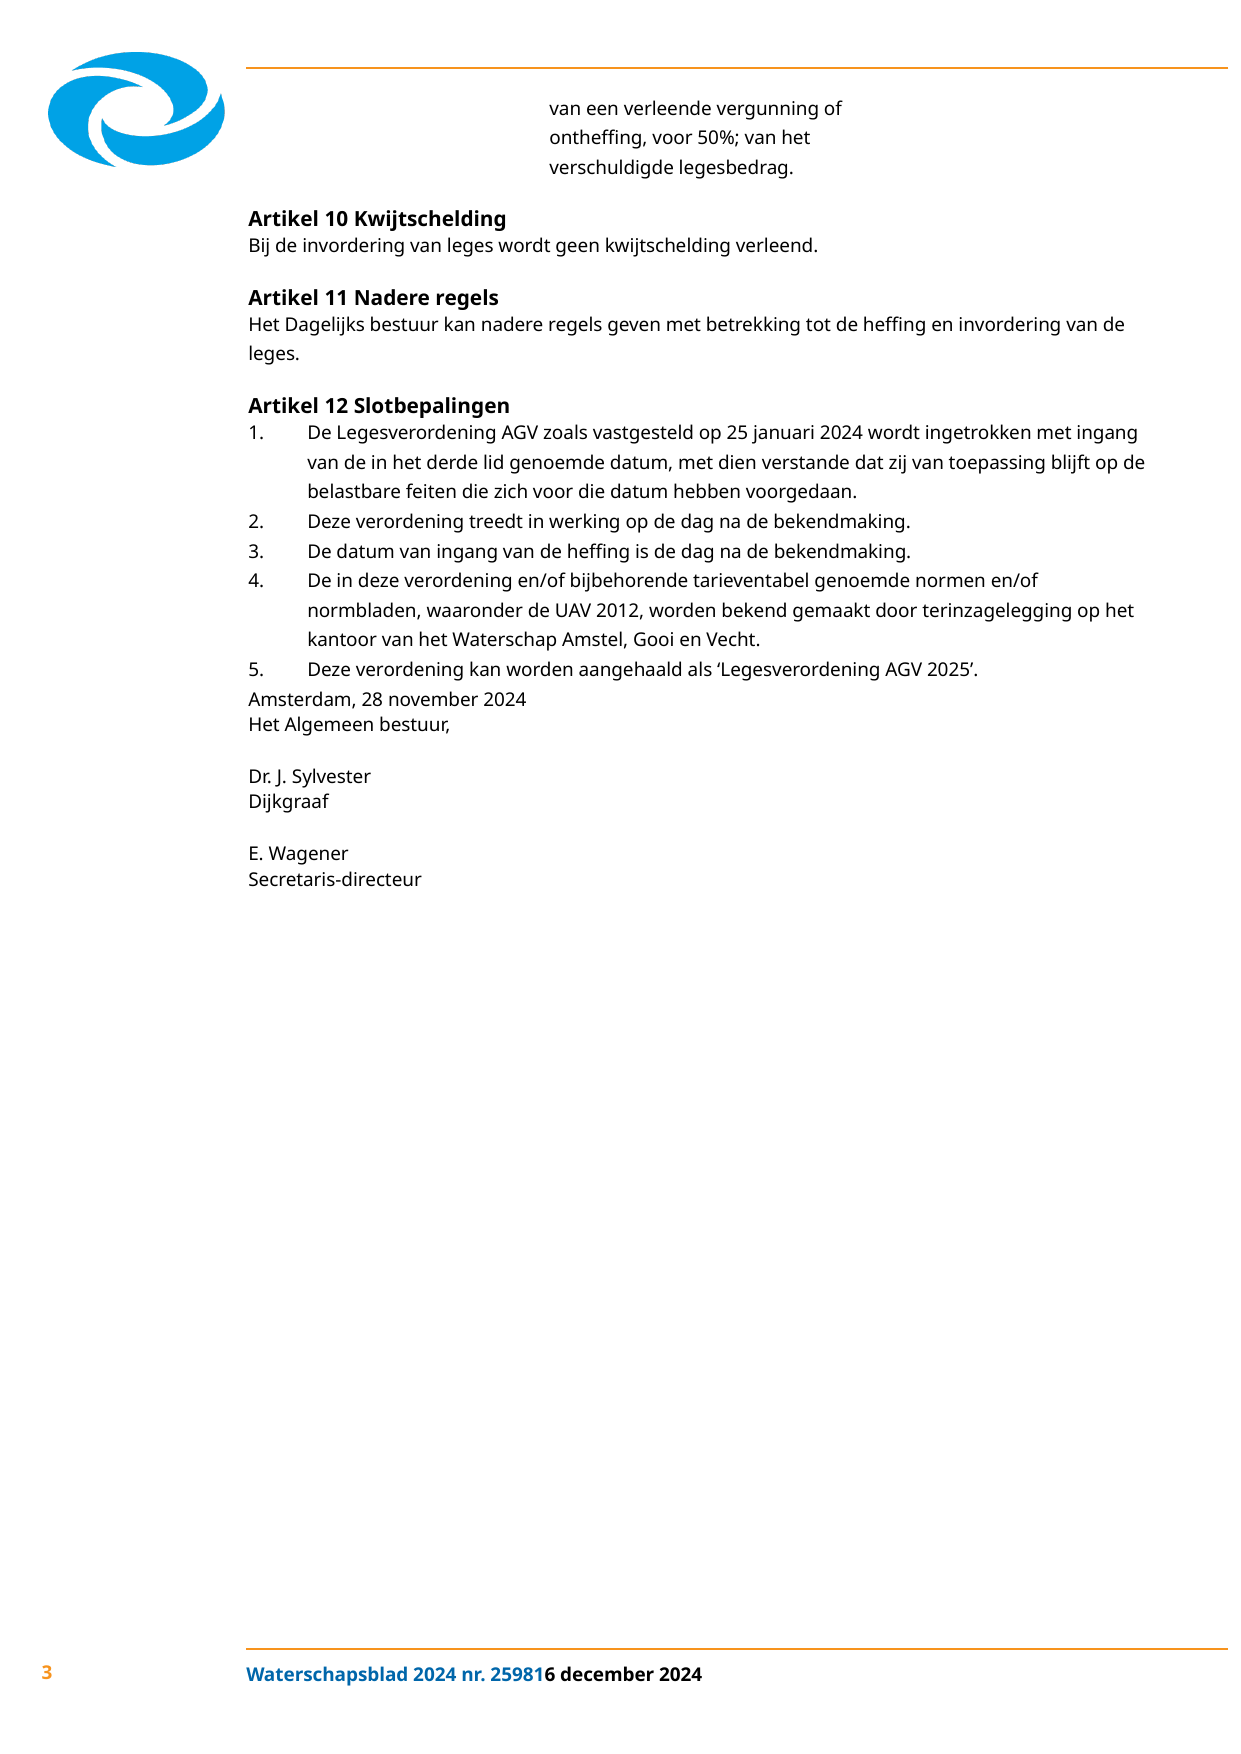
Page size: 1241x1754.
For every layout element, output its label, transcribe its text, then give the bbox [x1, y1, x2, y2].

table_cell van een verleende vergunning of ontheffing, voor 50%; van het verschuldigde legesbedrag. [549, 95, 850, 180]
text Het Dagelijks bestuur kan nadere regels geven met betrekking tot de heffing en invordering van de leges. [248, 311, 1152, 366]
text E. Wagener [248, 840, 1152, 866]
text Dr. J. Sylvester [248, 763, 1152, 789]
text Artikel 11 Nadere regels [248, 283, 1152, 311]
text Amsterdam, 28 november 2024 [248, 686, 1152, 711]
table_cell [248, 95, 549, 180]
text Het Algemeen bestuur, [248, 711, 1152, 737]
text Dijkgraaf [248, 789, 1152, 814]
text Bij de invordering van leges wordt geen kwijtschelding verleend. [248, 232, 1152, 258]
list Deze verordening treedt in werking op de dag na de bekendmaking. [248, 508, 1152, 534]
text Artikel 10 Kwijtschelding [248, 204, 1152, 232]
list Deze verordening kan worden aangehaald als ‘Legesverordening AGV 2025’. [248, 656, 1152, 682]
picture [41, 47, 231, 172]
list De Legesverordening AGV zoals vastgesteld op 25 januari 2024 wordt ingetrokken met ingang van de in het derde lid genoemde datum, met dien verstande dat zij van toepassing blijft op de belastbare feiten die zich voor die datum hebben voorgedaan. [248, 419, 1152, 504]
text Secretaris-directeur [248, 866, 1152, 892]
list De in deze verordening en/of bijbehorende tarieventabel genoemde normen en/of normbladen, waaronder de UAV 2012, worden bekend gemaakt door terinzagelegging op het kantoor van het Waterschap Amstel, Gooi en Vecht. [248, 567, 1152, 652]
text Artikel 12 Slotbepalingen [248, 391, 1152, 419]
table_cell [850, 95, 1152, 180]
list De datum van ingang van de heffing is de dag na de bekendmaking. [248, 538, 1152, 563]
